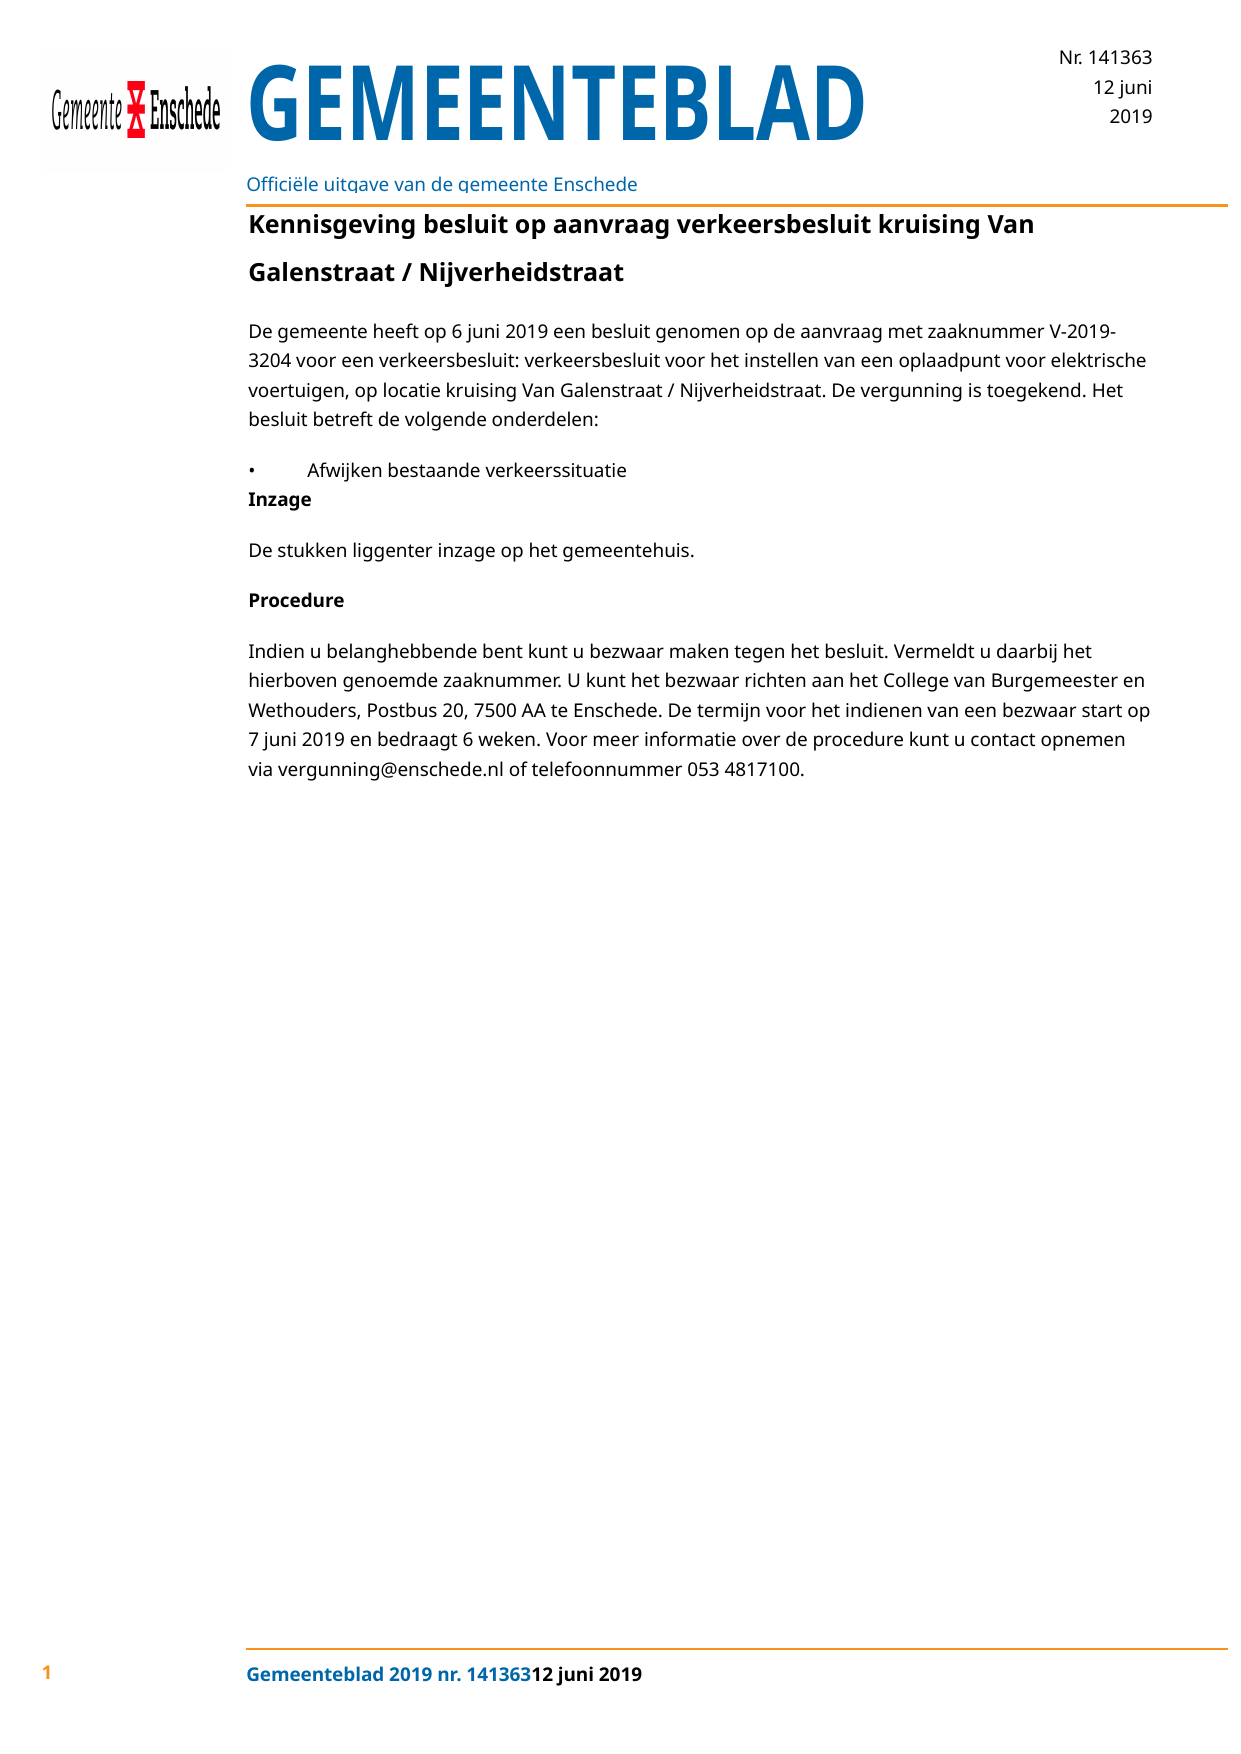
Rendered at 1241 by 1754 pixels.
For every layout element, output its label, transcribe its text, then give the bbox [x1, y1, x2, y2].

text De stukken liggenter inzage op het gemeentehuis. [248, 537, 1152, 563]
text Indien u belanghebbende bent kunt u bezwaar maken tegen het besluit. Vermeldt u daarbij het hierboven genoemde zaaknummer. U kunt het bezwaar richten aan het College van Burgemees­ter en Wethouders, Postbus 20, 7500 AA te Enschede. De termijn voor het indienen van een bezwaar start op 7 juni 2019 en bedraagt 6 weken. Voor meer informatie over de procedure kunt u contact opnemen via vergunning@enschede.nl of telefoonnummer 053 4817100. [248, 638, 1152, 782]
text Kennisgeving besluit op aanvraag verkeersbesluit kruising Van Galenstraat / Nijverheidstraat [248, 207, 1152, 288]
picture [41, 47, 231, 172]
list Afwijken bestaande verkeerssituatie [248, 457, 1152, 483]
text Inzage [248, 487, 1152, 512]
text Procedure [248, 587, 1152, 613]
text De gemeente heeft op 6 juni 2019 een besluit genomen op de aanvraag met zaaknummer V-2019-3204 voor een verkeersbesluit: verkeersbesluit voor het instellen van een oplaadpunt voor elektrische voertuigen, op locatie kruising Van Galenstraat / Nijverheidstraat. De vergunning is toegekend. Het besluit betreft de volgende onderdelen: [248, 318, 1152, 432]
